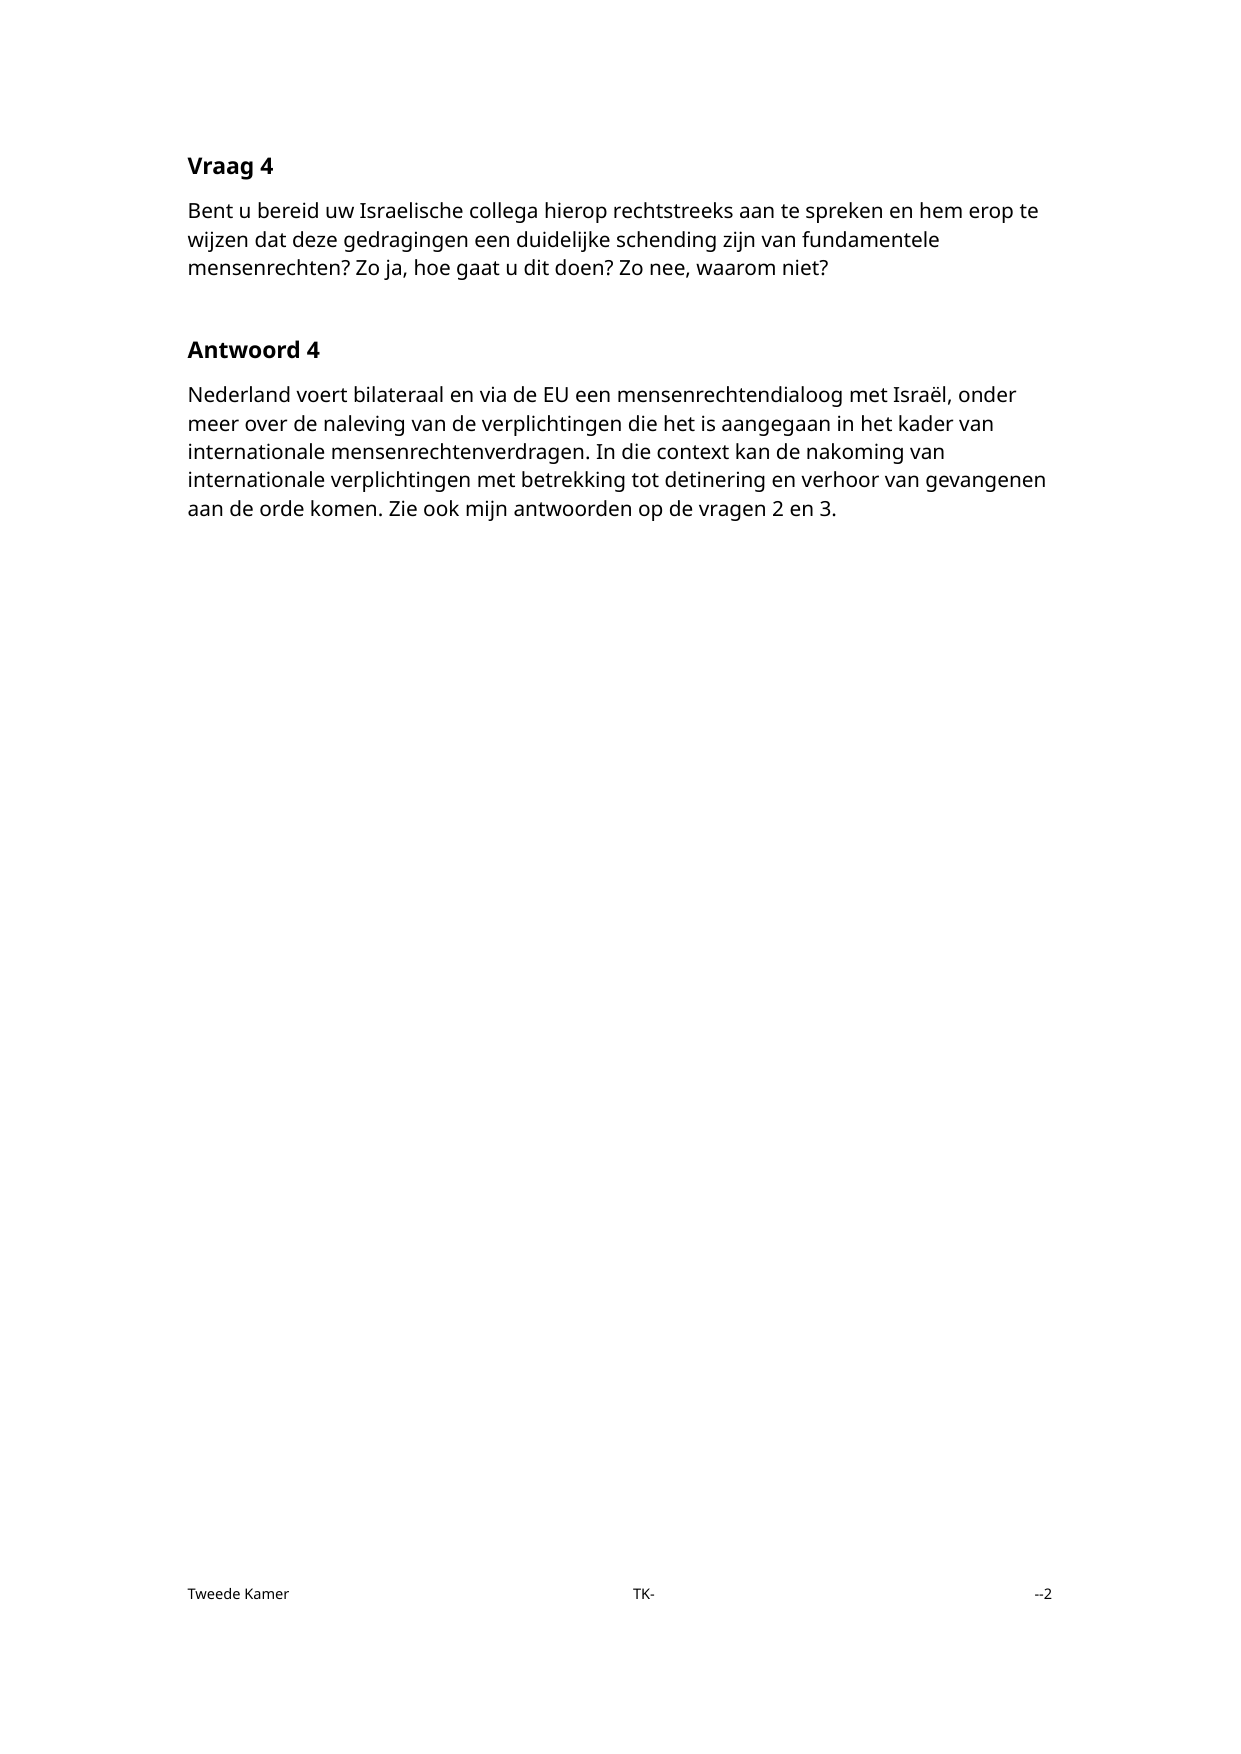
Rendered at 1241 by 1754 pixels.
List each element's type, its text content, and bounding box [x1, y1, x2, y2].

subtitle Antwoord 4 [187, 334, 1053, 365]
text Nederland voert bilateraal en via de EU een mensenrechtendialoog met Israël, onder meer over de naleving van de verplichtingen die het is aangegaan in het kader van internationale mensenrechtenverdragen. In die context kan de nakoming van internationale verplichtingen met betrekking tot detinering en verhoor van gevangenen aan de orde komen. Zie ook mijn antwoorden op de vragen 2 en 3. [187, 380, 1053, 522]
text Bent u bereid uw Israelische collega hierop rechtstreeks aan te spreken en hem erop te wijzen dat deze gedragingen een duidelijke schending zijn van fundamentele mensenrechten? Zo ja, hoe gaat u dit doen? Zo nee, waarom niet? [187, 196, 1053, 282]
subtitle Vraag 4 [187, 150, 1053, 181]
